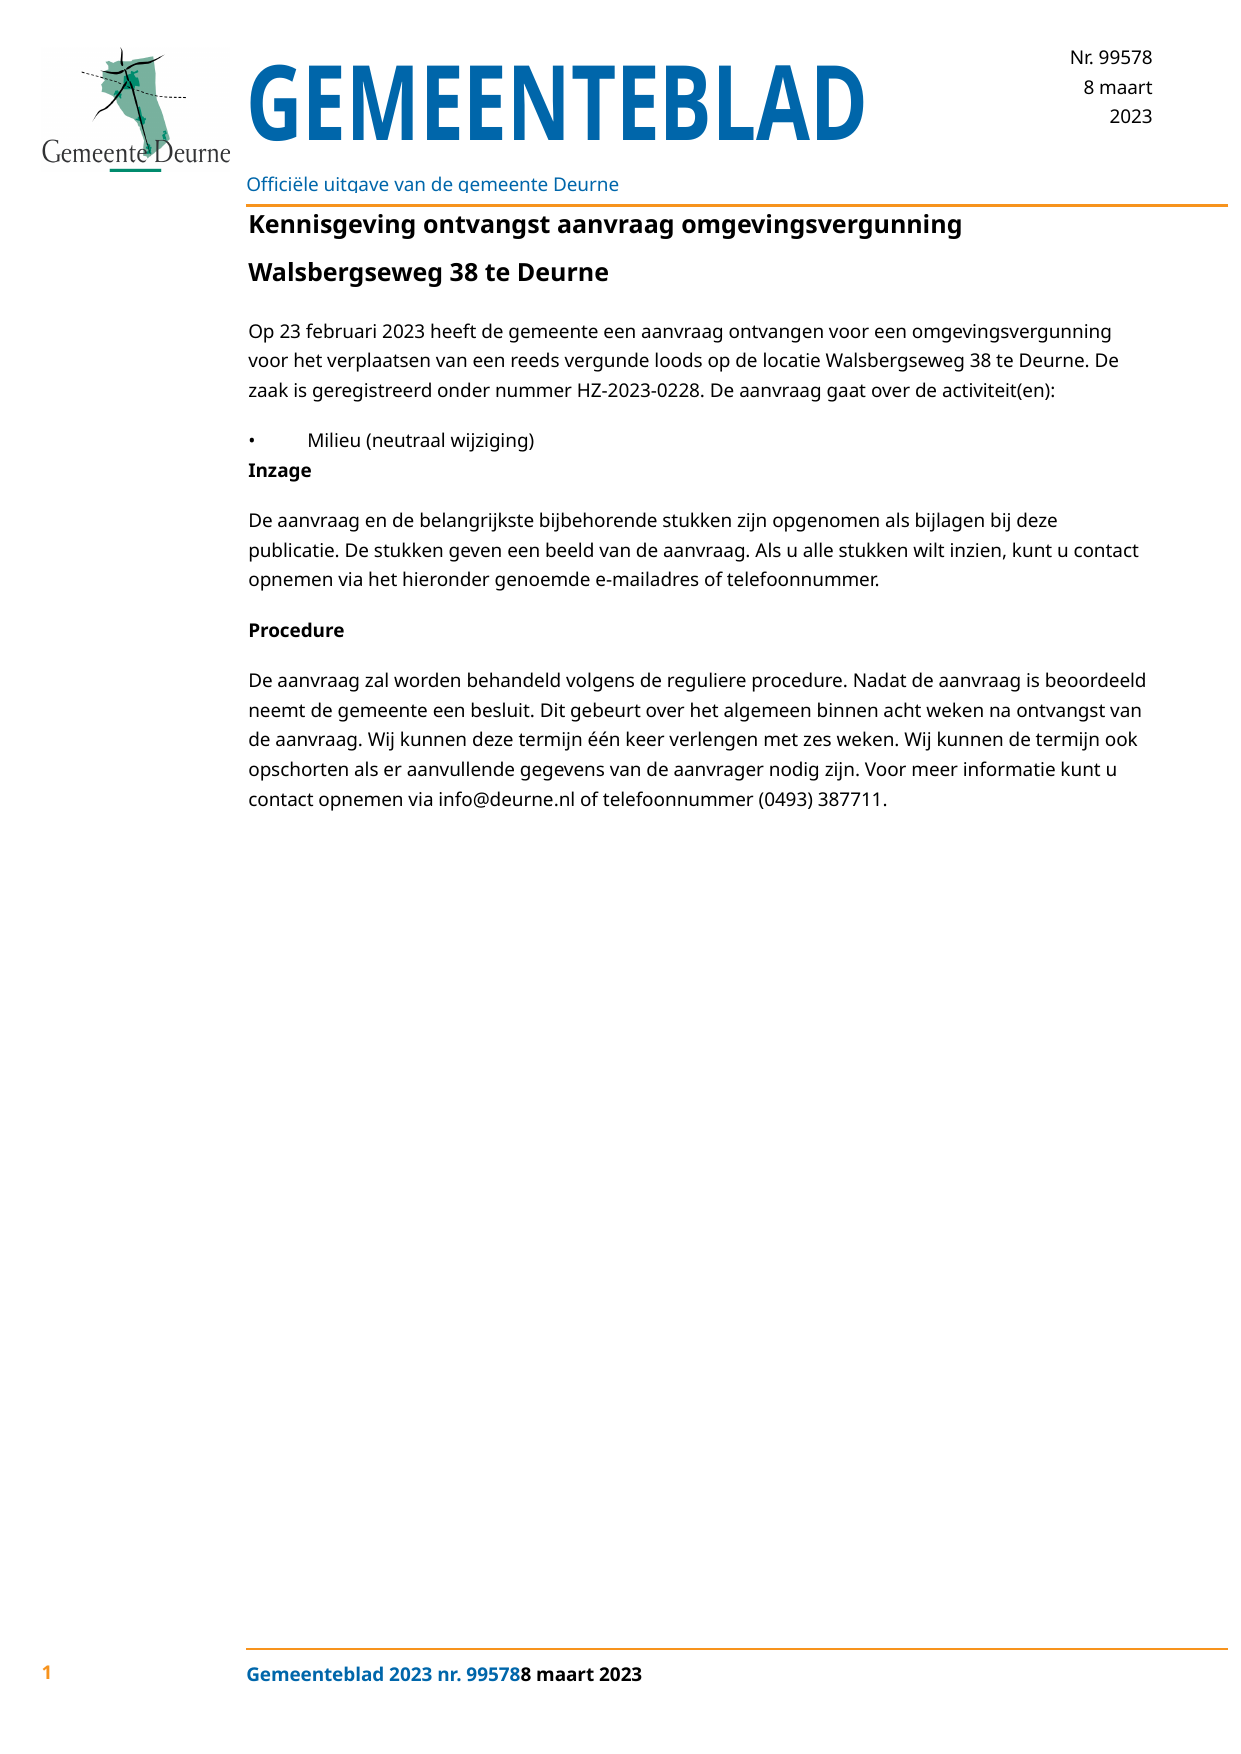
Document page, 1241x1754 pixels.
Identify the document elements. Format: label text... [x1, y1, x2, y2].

text De aanvraag zal worden behandeld volgens de reguliere procedure. Nadat de aanvraag is beoordeeld neemt de gemeente een besluit. Dit gebeurt over het algemeen binnen acht weken na ontvangst van de aanvraag. Wij kunnen deze termijn één keer verlengen met zes weken. Wij kunnen de termijn ook opschorten als er aanvullende gegevens van de aanvrager nodig zijn. Voor meer informatie kunt u contact opnemen via info@deurne.nl of telefoonnummer (0493) 387711. [248, 667, 1152, 812]
text Inzage [248, 457, 1152, 483]
text De aanvraag en de belangrijkste bijbehorende stukken zijn opgenomen als bijlagen bij deze publicatie. De stukken geven een beeld van de aanvraag. Als u alle stukken wilt inzien, kunt u contact opnemen via het hieronder genoemde e-mailadres of telefoonnummer. [248, 507, 1152, 592]
text Kennisgeving ontvangst aanvraag omgevingsvergunning Walsbergseweg 38 te Deurne [248, 207, 1152, 288]
text Procedure [248, 617, 1152, 643]
picture [41, 47, 231, 172]
text Op 23 februari 2023 heeft de gemeente een aanvraag ontvangen voor een omgevingsvergunning voor het verplaatsen van een reeds vergunde loods op de locatie Walsbergseweg 38 te Deurne. De zaak is geregistreerd onder nummer HZ-2023-0228. De aanvraag gaat over de activiteit(en): [248, 318, 1152, 403]
list Milieu (neutraal wijziging) [248, 427, 1152, 453]
